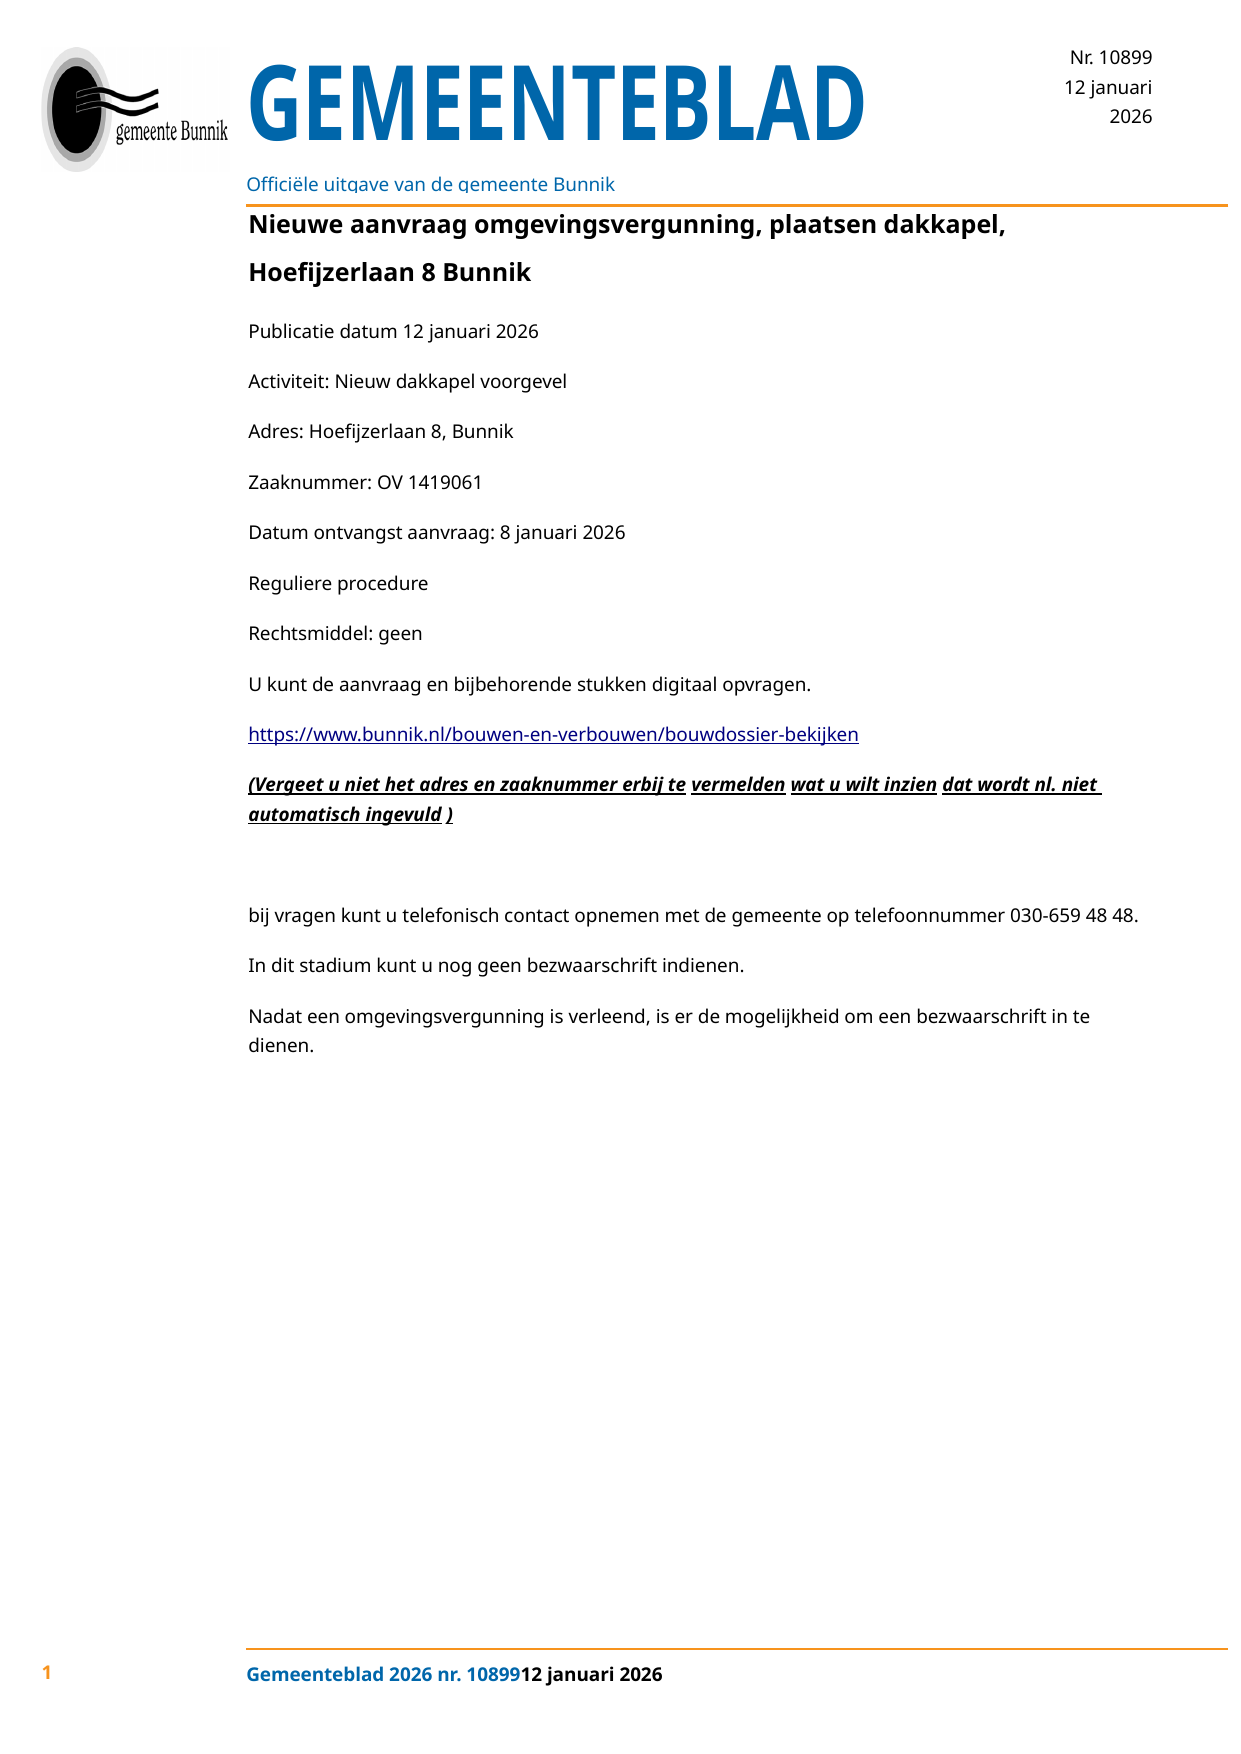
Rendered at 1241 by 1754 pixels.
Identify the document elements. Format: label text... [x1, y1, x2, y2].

text Reguliere procedure [248, 570, 1152, 596]
text Publicatie datum 12 januari 2026 [248, 318, 1152, 344]
text Adres: Hoefijzerlaan 8, Bunnik [248, 419, 1152, 444]
text https://www.bunnik.nl/bouwen-en-verbouwen/bouwdossier-bekijken [248, 721, 1152, 747]
text Nieuwe aanvraag omgevingsvergunning, plaatsen dakkapel, Hoefijzerlaan 8 Bunnik [248, 207, 1152, 288]
text U kunt de aanvraag en bijbehorende stukken digitaal opvragen. [248, 671, 1152, 697]
text In dit stadium kunt u nog geen bezwaarschrift indienen. [248, 952, 1152, 978]
text Activiteit: Nieuw dakkapel voorgevel [248, 368, 1152, 394]
text Datum ontvangst aanvraag: 8 januari 2026 [248, 519, 1152, 545]
text Zaaknummer: OV 1419061 [248, 469, 1152, 495]
text Rechtsmiddel: geen [248, 620, 1152, 646]
text bij vragen kunt u telefonisch contact opnemen met de gemeente op telefoonnummer 030-659 48 48. [248, 902, 1152, 928]
text (Vergeet u niet het adres en zaaknummer erbij te vermelden wat u wilt inzien dat wordt nl. niet automatisch ingevuld ) [248, 772, 1152, 827]
picture [41, 47, 231, 172]
text Nadat een omgevingsvergunning is verleend, is er de mogelijkheid om een bezwaarschrift in te dienen. [248, 1003, 1152, 1058]
